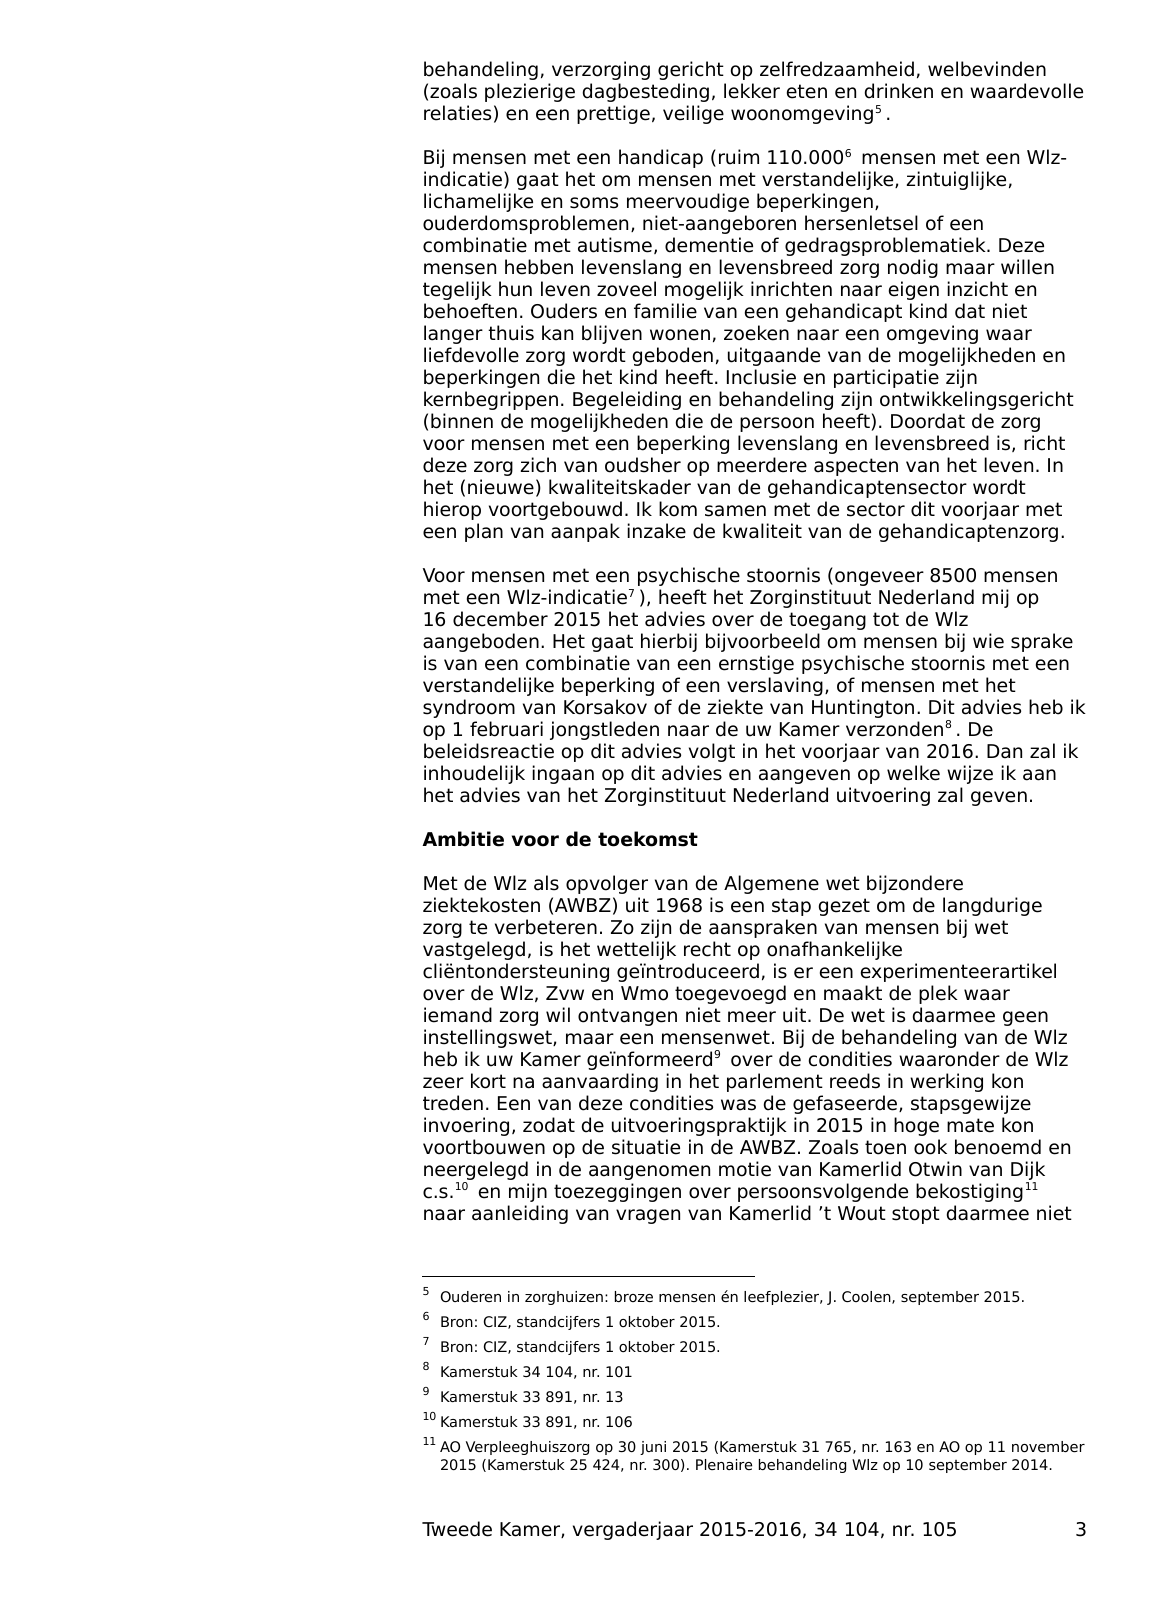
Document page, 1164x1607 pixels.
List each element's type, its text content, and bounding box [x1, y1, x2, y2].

text behandeling, verzorging gericht op zelfredzaamheid, welbevinden (zoals plezierige dagbesteding, lekker eten en drinken en waardevolle relaties) en een prettige, veilige woonomgeving. [422, 59, 1087, 125]
text Voor mensen met een psychische stoornis (ongeveer 8500 mensen met een Wlz-indicatie), heeft het Zorginstituut Nederland mij op 16 december 2015 het advies over de toegang tot de Wlz aangeboden. Het gaat hierbij bijvoorbeeld om mensen bij wie sprake is van een combinatie van een ernstige psychische stoornis met een verstandelijke beperking of een verslaving, of mensen met het syndroom van Korsakov of de ziekte van Huntington. Dit advies heb ik op 1 februari jongstleden naar de uw Kamer verzonden. De beleidsreactie op dit advies volgt in het voorjaar van 2016. Dan zal ik inhoudelijk ingaan op dit advies en aangeven op welke wijze ik aan het advies van het Zorginstituut Nederland uitvoering zal geven. [422, 565, 1087, 807]
text Kamerstuk 34 104, nr. 101 [422, 1360, 1087, 1382]
text Kamerstuk 33 891, nr. 13 [422, 1385, 1087, 1407]
text Bij mensen met een handicap (ruim 110.000 mensen met een Wlz-indicatie) gaat het om mensen met verstandelijke, zintuiglijke, lichamelijke en soms meervoudige beperkingen, ouderdomsproblemen, niet-aangeboren hersenletsel of een combinatie met autisme, dementie of gedragsproblematiek. Deze mensen hebben levenslang en levensbreed zorg nodig maar willen tegelijk hun leven zoveel mogelijk inrichten naar eigen inzicht en behoeften. Ouders en familie van een gehandicapt kind dat niet langer thuis kan blijven wonen, zoeken naar een omgeving waar liefdevolle zorg wordt geboden, uitgaande van de mogelijkheden en beperkingen die het kind heeft. Inclusie en participatie zijn kernbegrippen. Begeleiding en behandeling zijn ontwikkelingsgericht (binnen de mogelijkheden die de persoon heeft). Doordat de zorg voor mensen met een beperking levenslang en levensbreed is, richt deze zorg zich van oudsher op meerdere aspecten van het leven. In het (nieuwe) kwaliteitskader van de gehandicaptensector wordt hierop voortgebouwd. Ik kom samen met de sector dit voorjaar met een plan van aanpak inzake de kwaliteit van de gehandicaptenzorg. [422, 147, 1087, 543]
text Bron: CIZ, standcijfers 1 oktober 2015. [422, 1335, 1087, 1357]
text Met de Wlz als opvolger van de Algemene wet bijzondere ziektekosten (AWBZ) uit 1968 is een stap gezet om de langdurige zorg te verbeteren. Zo zijn de aanspraken van mensen bij wet vastgelegd, is het wettelijk recht op onafhankelijke cliëntondersteuning geïntroduceerd, is er een experimenteerartikel over de Wlz, Zvw en Wmo toegevoegd en maakt de plek waar iemand zorg wil ontvangen niet meer uit. De wet is daarmee geen instellingswet, maar een mensenwet. Bij de behandeling van de Wlz heb ik uw Kamer geïnformeerd over de condities waaronder de Wlz zeer kort na aanvaarding in het parlement reeds in werking kon treden. Een van deze condities was de gefaseerde, stapsgewijze invoering, zodat de uitvoeringspraktijk in 2015 in hoge mate kon voortbouwen op de situatie in de AWBZ. Zoals toen ook benoemd en neergelegd in de aangenomen motie van Kamerlid Otwin van Dijk c.s. en mijn toezeggingen over persoonsvolgende bekostiging naar aanleiding van vragen van Kamerlid ’t Wout stopt daarmee niet [422, 873, 1087, 1225]
text Bron: CIZ, standcijfers 1 oktober 2015. [422, 1310, 1087, 1332]
text Kamerstuk 33 891, nr. 106 [422, 1410, 1087, 1432]
subtitle Ambitie voor de toekomst [422, 829, 1087, 851]
text AO Verpleeghuiszorg op 30 juni 2015 (Kamerstuk 31 765, nr. 163 en AO op 11 november 2015 (Kamerstuk 25 424, nr. 300). Plenaire behandeling Wlz op 10 september 2014. [422, 1435, 1087, 1474]
text Ouderen in zorghuizen: broze mensen én leefplezier, J. Coolen, september 2015. [422, 1285, 1087, 1307]
